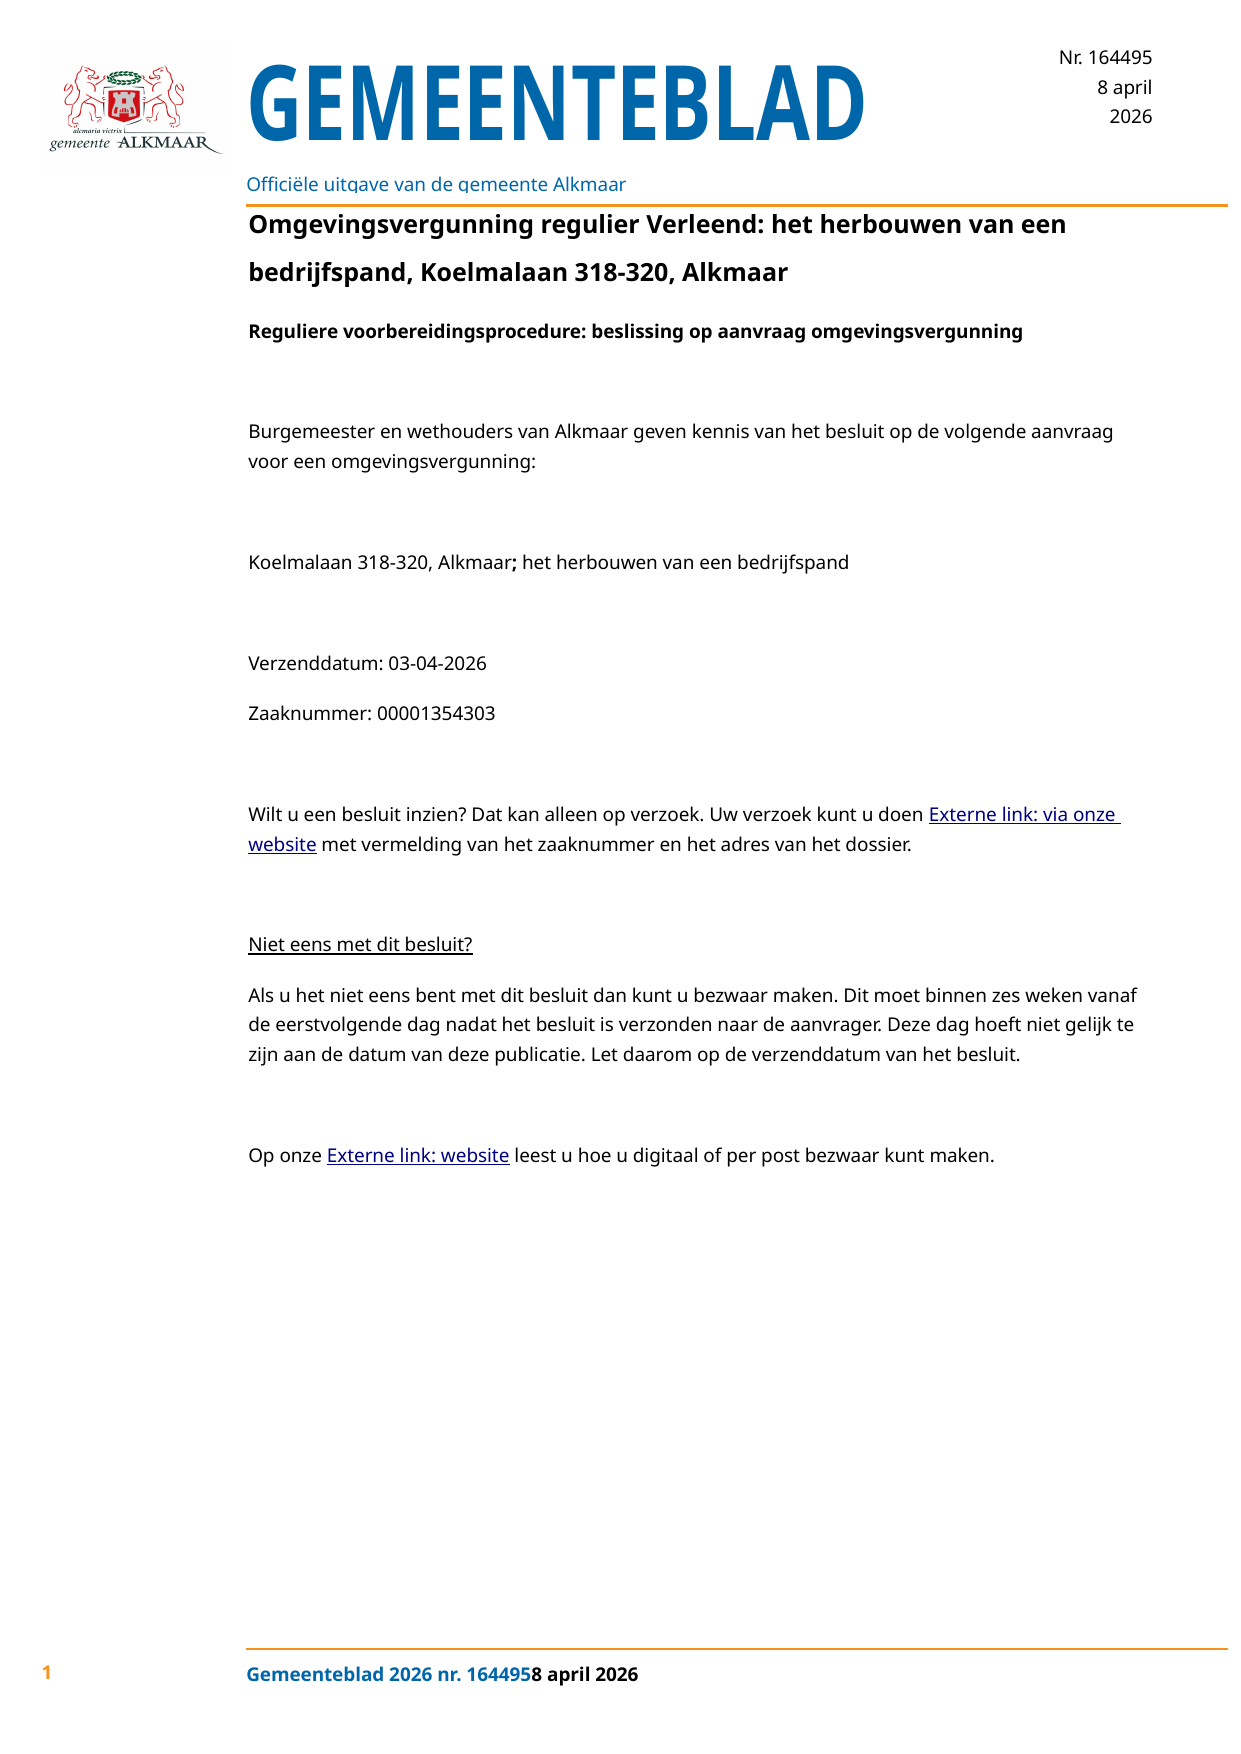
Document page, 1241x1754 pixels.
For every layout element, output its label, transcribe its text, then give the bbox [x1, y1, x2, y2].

text Verzenddatum: 03-04-2026 [248, 650, 1152, 676]
picture [41, 47, 231, 172]
text Niet eens met dit besluit? [248, 932, 1152, 957]
text Reguliere voorbereidingsprocedure: beslissing op aanvraag omgevingsvergunning [248, 318, 1152, 344]
text Omgevingsvergunning regulier Verleend: het herbouwen van een bedrijfspand, Koelmalaan 318-320, Alkmaar [248, 207, 1152, 288]
text Wilt u een besluit inzien? Dat kan alleen op verzoek. Uw verzoek kunt u doen Externe link: via onze website met vermelding van het zaaknummer en het adres van het dossier. [248, 801, 1152, 857]
text Zaaknummer: 00001354303 [248, 700, 1152, 726]
text Koelmalaan 318-320, Alkmaar; het herbouwen van een bedrijfspand [248, 549, 1152, 575]
text Als u het niet eens bent met dit besluit dan kunt u bezwaar maken. Dit moet binnen zes weken vanaf de eerstvolgende dag nadat het besluit is verzonden naar de aanvrager. Deze dag hoeft niet gelijk te zijn aan de datum van deze publicatie. Let daarom op de verzenddatum van het besluit. [248, 982, 1152, 1067]
text Burgemeester en wethouders van Alkmaar geven kennis van het besluit op de volgende aanvraag voor een omgevingsvergunning: [248, 419, 1152, 474]
text Op onze Externe link: website leest u hoe u digitaal of per post bezwaar kunt maken. [248, 1142, 1152, 1168]
